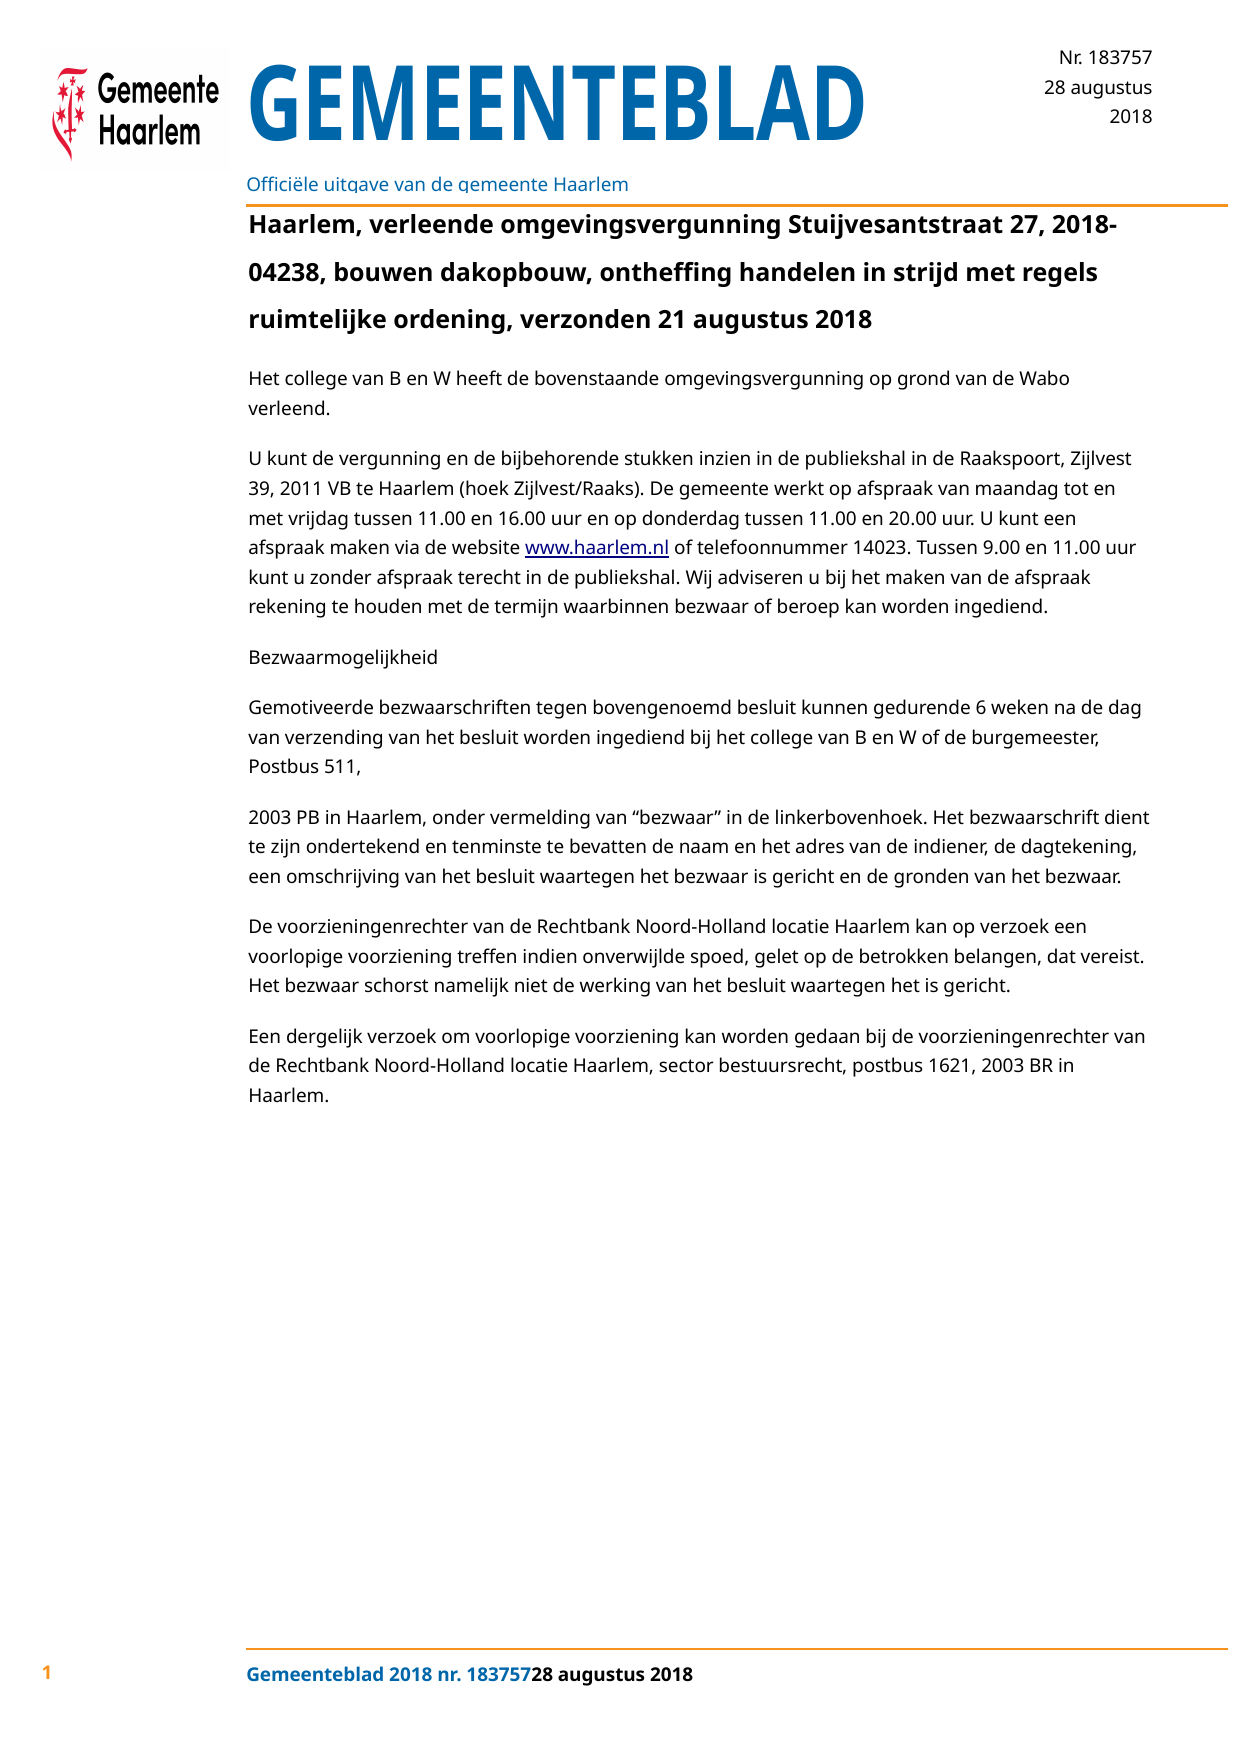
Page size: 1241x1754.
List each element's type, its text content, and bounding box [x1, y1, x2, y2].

text Een dergelijk verzoek om voorlopige voorziening kan worden gedaan bij de voorzieningenrechter van de Rechtbank Noord-Holland locatie Haarlem, sector bestuursrecht, postbus 1621, 2003 BR in Haarlem. [248, 1023, 1152, 1108]
text Het college van B en W heeft de bovenstaande omgevingsvergunning op grond van de Wabo verleend. [248, 366, 1152, 421]
picture [41, 47, 231, 172]
text Gemotiveerde bezwaarschriften tegen bovengenoemd besluit kunnen gedurende 6 weken na de dag van verzending van het besluit worden ingediend bij het college van B en W of de burgemeester, Postbus 511, [248, 694, 1152, 779]
text Bezwaarmogelijkheid [248, 644, 1152, 669]
text De voorzieningenrechter van de Rechtbank Noord-Holland locatie Haarlem kan op verzoek een voorlopige voorziening treffen indien onverwijlde spoed, gelet op de betrokken belangen, dat vereist. Het bezwaar schorst namelijk niet de werking van het besluit waartegen het is gericht. [248, 913, 1152, 998]
text U kunt de vergunning en de bijbehorende stukken inzien in de publiekshal in de Raakspoort, Zijlvest 39, 2011 VB te Haarlem (hoek Zijlvest/Raaks). De gemeente werkt op afspraak van maandag tot en met vrijdag tussen 11.00 en 16.00 uur en op donderdag tussen 11.00 en 20.00 uur. U kunt een afspraak maken via de website www.haarlem.nl of telefoonnummer 14023. Tussen 9.00 en 11.00 uur kunt u zonder afspraak terecht in de publiekshal. Wij adviseren u bij het maken van de afspraak rekening te houden met de termijn waarbinnen bezwaar of beroep kan worden ingediend. [248, 446, 1152, 619]
text 2003 PB in Haarlem, onder vermelding van “bezwaar” in de linkerbovenhoek. Het bezwaarschrift dient te zijn ondertekend en tenminste te bevatten de naam en het adres van de indiener, de dagtekening, een omschrijving van het besluit waartegen het bezwaar is gericht en de gronden van het bezwaar. [248, 804, 1152, 889]
text Haarlem, verleende omgevingsvergunning Stuijvesantstraat 27, 2018-04238, bouwen dakopbouw, ontheffing handelen in strijd met regels ruimtelijke ordening, verzonden 21 augustus 2018 [248, 207, 1152, 336]
